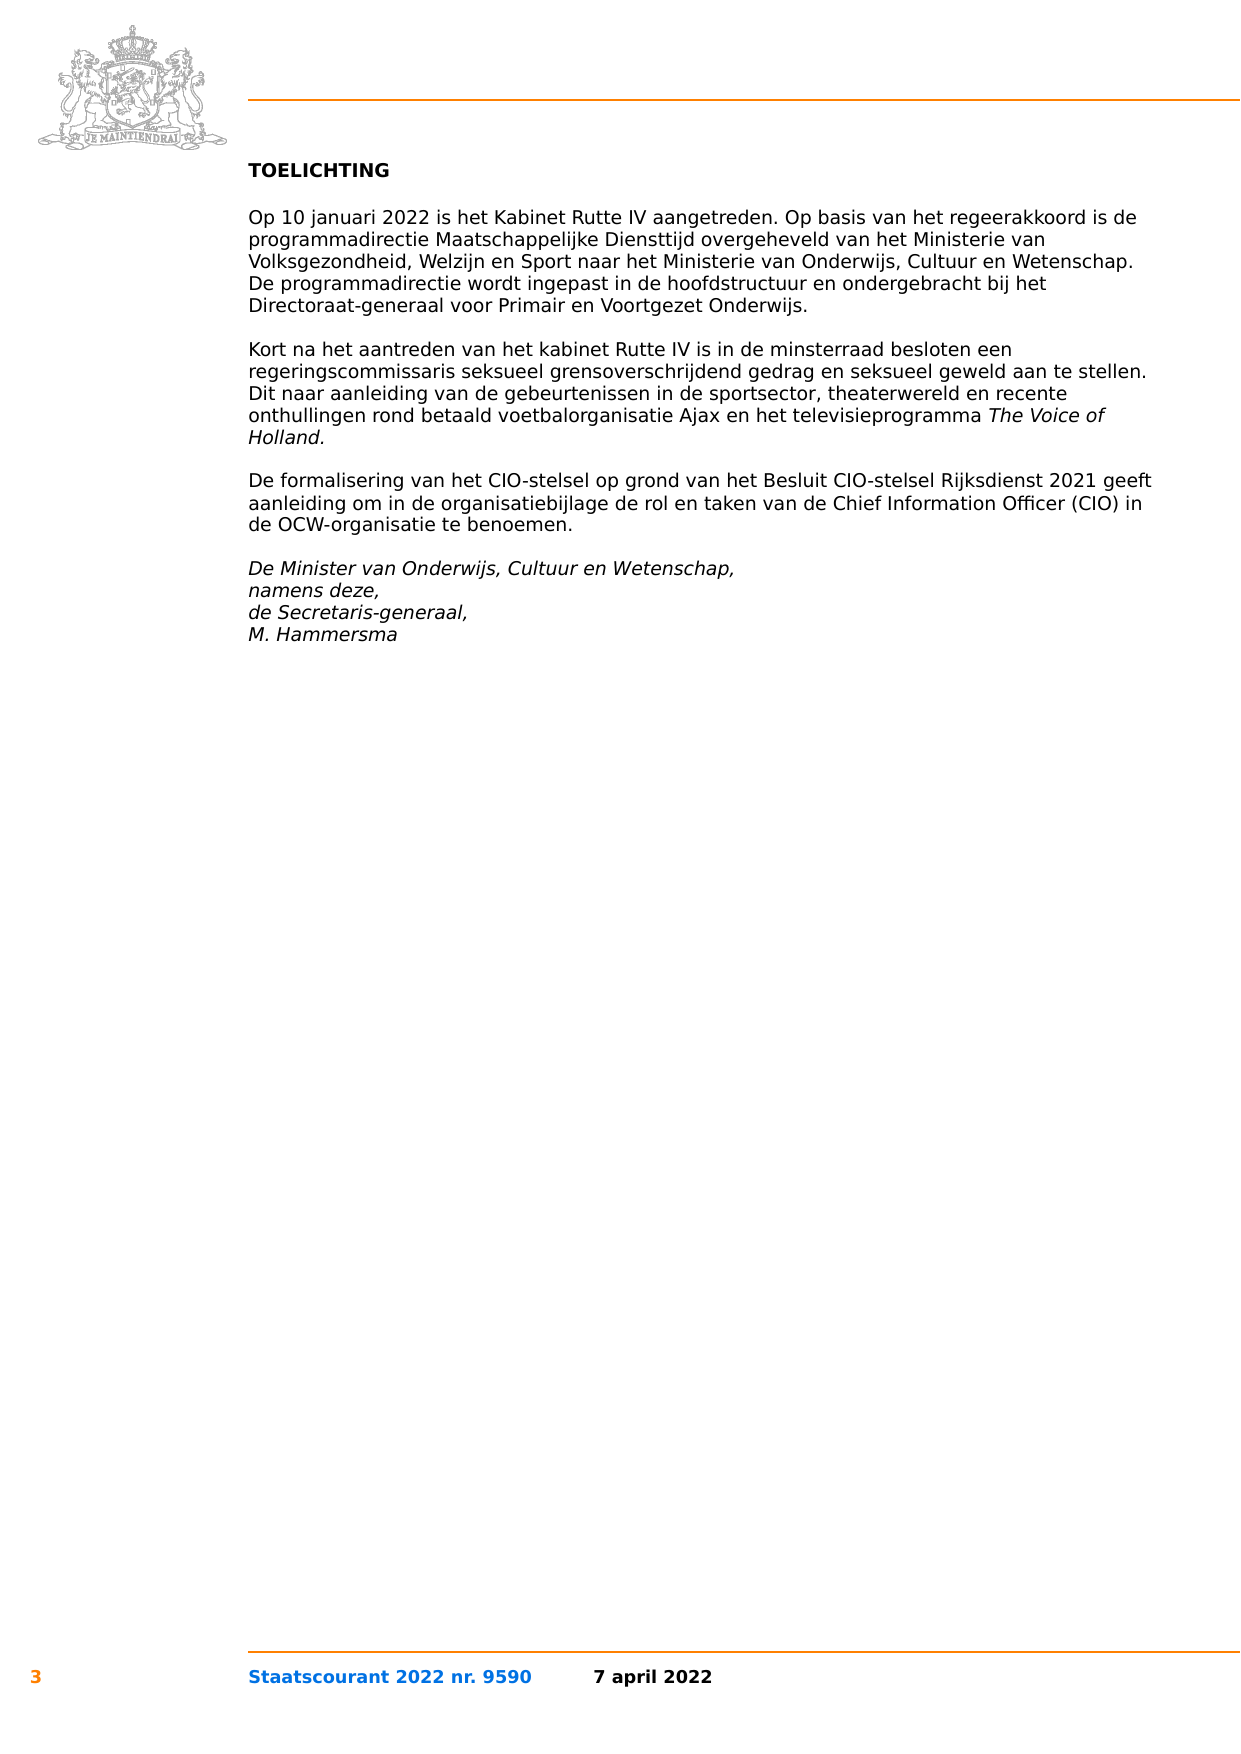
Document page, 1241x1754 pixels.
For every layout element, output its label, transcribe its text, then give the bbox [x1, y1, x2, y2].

text Op 10 januari 2022 is het Kabinet Rutte IV aangetreden. Op basis van het regeerakkoord is de programmadirectie Maatschappelijke Diensttijd overgeheveld van het Ministerie van Volksgezondheid, Welzijn en Sport naar het Ministerie van Onderwijs, Cultuur en Wetenschap. De programmadirectie wordt ingepast in de hoofdstructuur en ondergebracht bij het Directoraat-generaal voor Primair en Voortgezet Onderwijs. [248, 207, 1163, 317]
picture [38, 25, 227, 150]
text De formalisering van het CIO-stelsel op grond van het Besluit CIO-stelsel Rijksdienst 2021 geeft aanleiding om in de organisatiebijlage de rol en taken van de Chief Information Officer (CIO) in de OCW-organisatie te benoemen. [248, 470, 1163, 536]
text De Minister van Onderwijs, Cultuur en Wetenschap, namens deze, de Secretaris-generaal, M. Hammersma [248, 558, 1163, 646]
subtitle TOELICHTING [248, 160, 1163, 182]
text Kort na het aantreden van het kabinet Rutte IV is in de minsterraad besloten een regeringscommissaris seksueel grensoverschrijdend gedrag en seksueel geweld aan te stellen. Dit naar aanleiding van de gebeurtenissen in de sportsector, theaterwereld en recente onthullingen rond betaald voetbalorganisatie Ajax en het televisieprogramma The Voice of Holland. [248, 339, 1163, 448]
